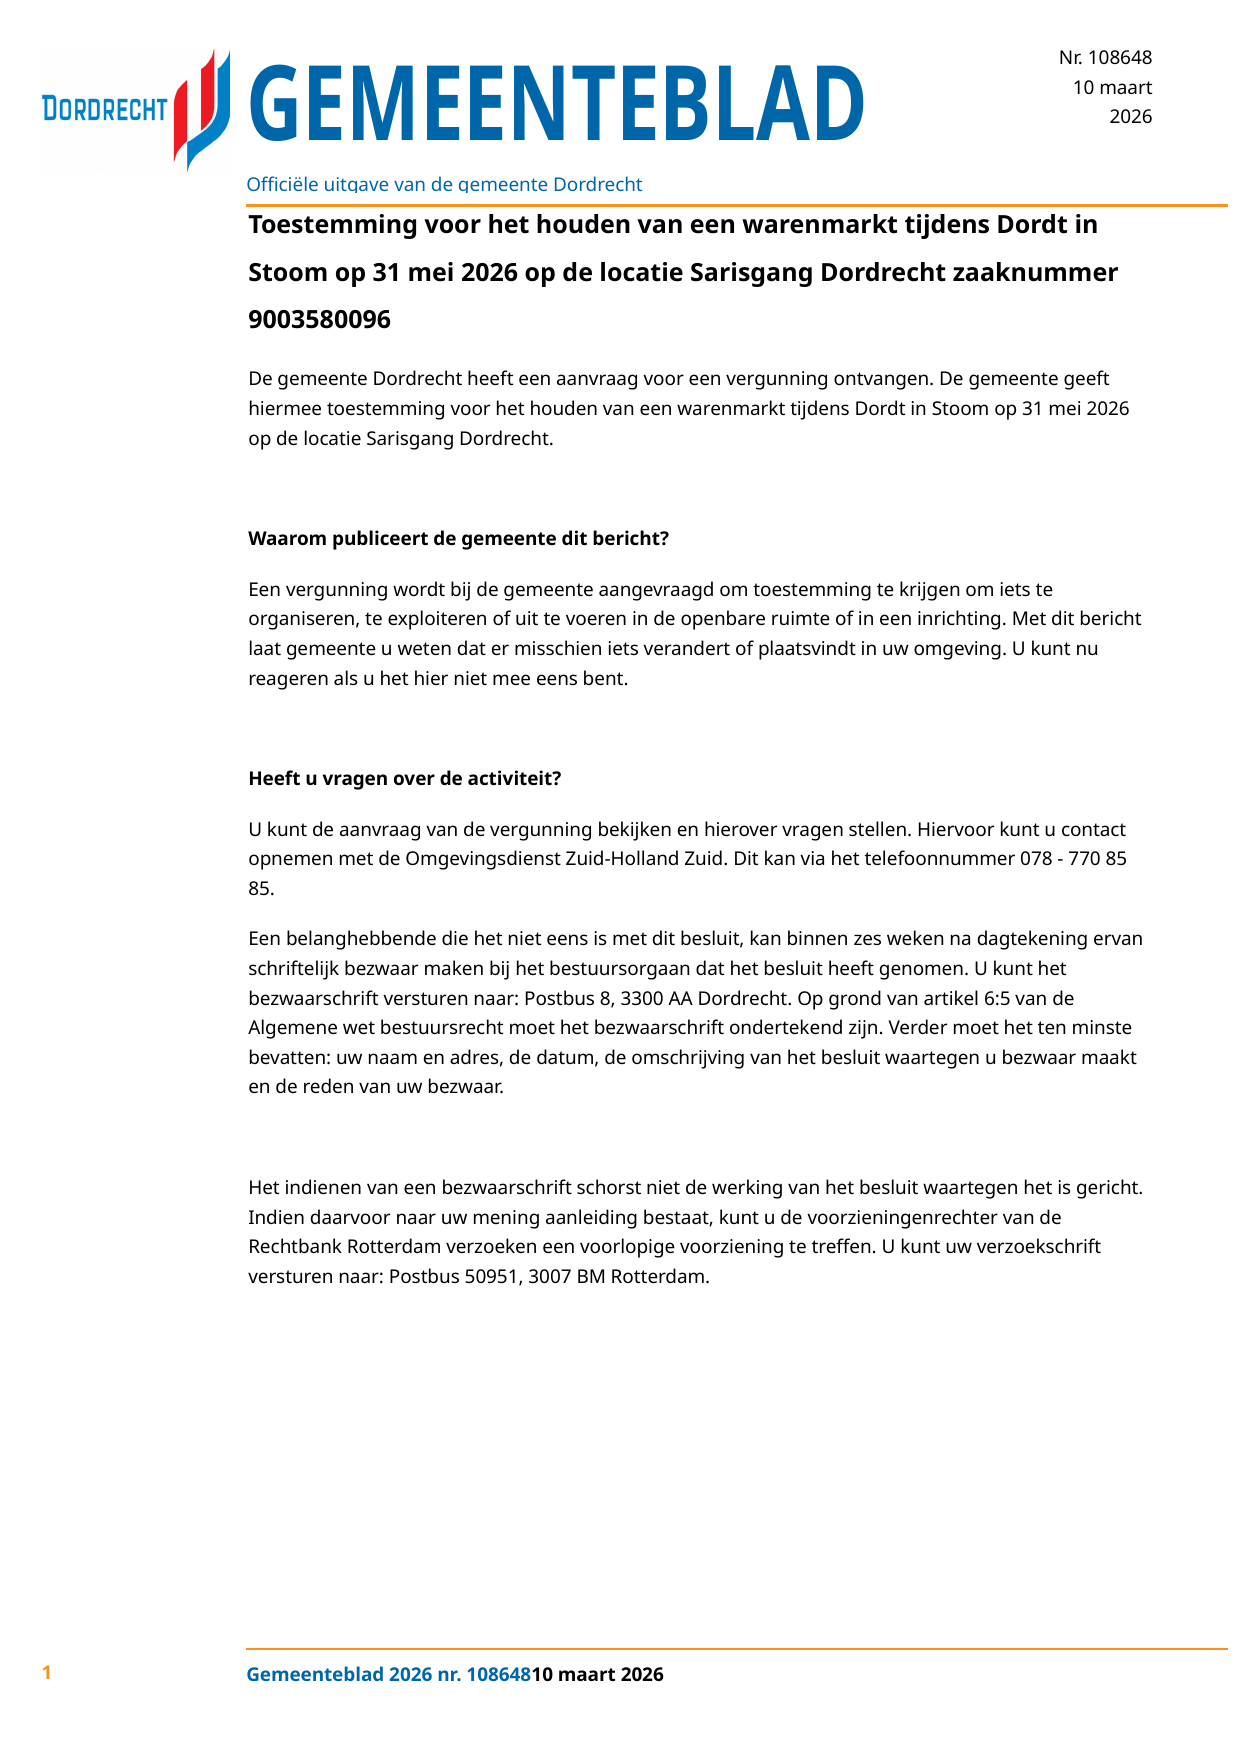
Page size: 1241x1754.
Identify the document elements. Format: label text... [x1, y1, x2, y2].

text U kunt de aanvraag van de vergunning bekijken en hierover vragen stellen. Hiervoor kunt u contact opnemen met de Omgevingsdienst Zuid-Holland Zuid. Dit kan via het telefoonnummer 078 - 770 85 85. [248, 816, 1152, 901]
text Waarom publiceert de gemeente dit bericht? [248, 526, 1152, 551]
text Het indienen van een bezwaarschrift schorst niet de werking van het besluit waartegen het is gericht. Indien daarvoor naar uw mening aanleiding bestaat, kunt u de voorzieningenrechter van de Rechtbank Rotterdam verzoeken een voorlopige voorziening te treffen. U kunt uw verzoekschrift versturen naar: Postbus 50951, 3007 BM Rotterdam. [248, 1174, 1152, 1289]
picture [41, 47, 231, 172]
text Een belanghebbende die het niet eens is met dit besluit, kan binnen zes weken na dagtekening ervan schriftelijk bezwaar maken bij het bestuursorgaan dat het besluit heeft genomen. U kunt het bezwaarschrift versturen naar: Postbus 8, 3300 AA Dordrecht. Op grond van artikel 6:5 van de Algemene wet bestuursrecht moet het bezwaarschrift ondertekend zijn. Verder moet het ten minste bevatten: uw naam en adres, de datum, de omschrijving van het besluit waartegen u bezwaar maakt en de reden van uw bezwaar. [248, 926, 1152, 1099]
text De gemeente Dordrecht heeft een aanvraag voor een vergunning ontvangen. De gemeente geeft hiermee toestemming voor het houden van een warenmarkt tijdens Dordt in Stoom op 31 mei 2026 op de locatie Sarisgang Dordrecht. [248, 366, 1152, 450]
text Toestemming voor het houden van een warenmarkt tijdens Dordt in Stoom op 31 mei 2026 op de locatie Sarisgang Dordrecht zaaknummer 9003580096 [248, 207, 1152, 336]
text Een vergunning wordt bij de gemeente aangevraagd om toestemming te krijgen om iets te organiseren, te exploiteren of uit te voeren in de openbare ruimte of in een inrichting. Met dit bericht laat gemeente u weten dat er misschien iets verandert of plaatsvindt in uw omgeving. U kunt nu reageren als u het hier niet mee eens bent. [248, 576, 1152, 690]
text Heeft u vragen over de activiteit? [248, 766, 1152, 791]
